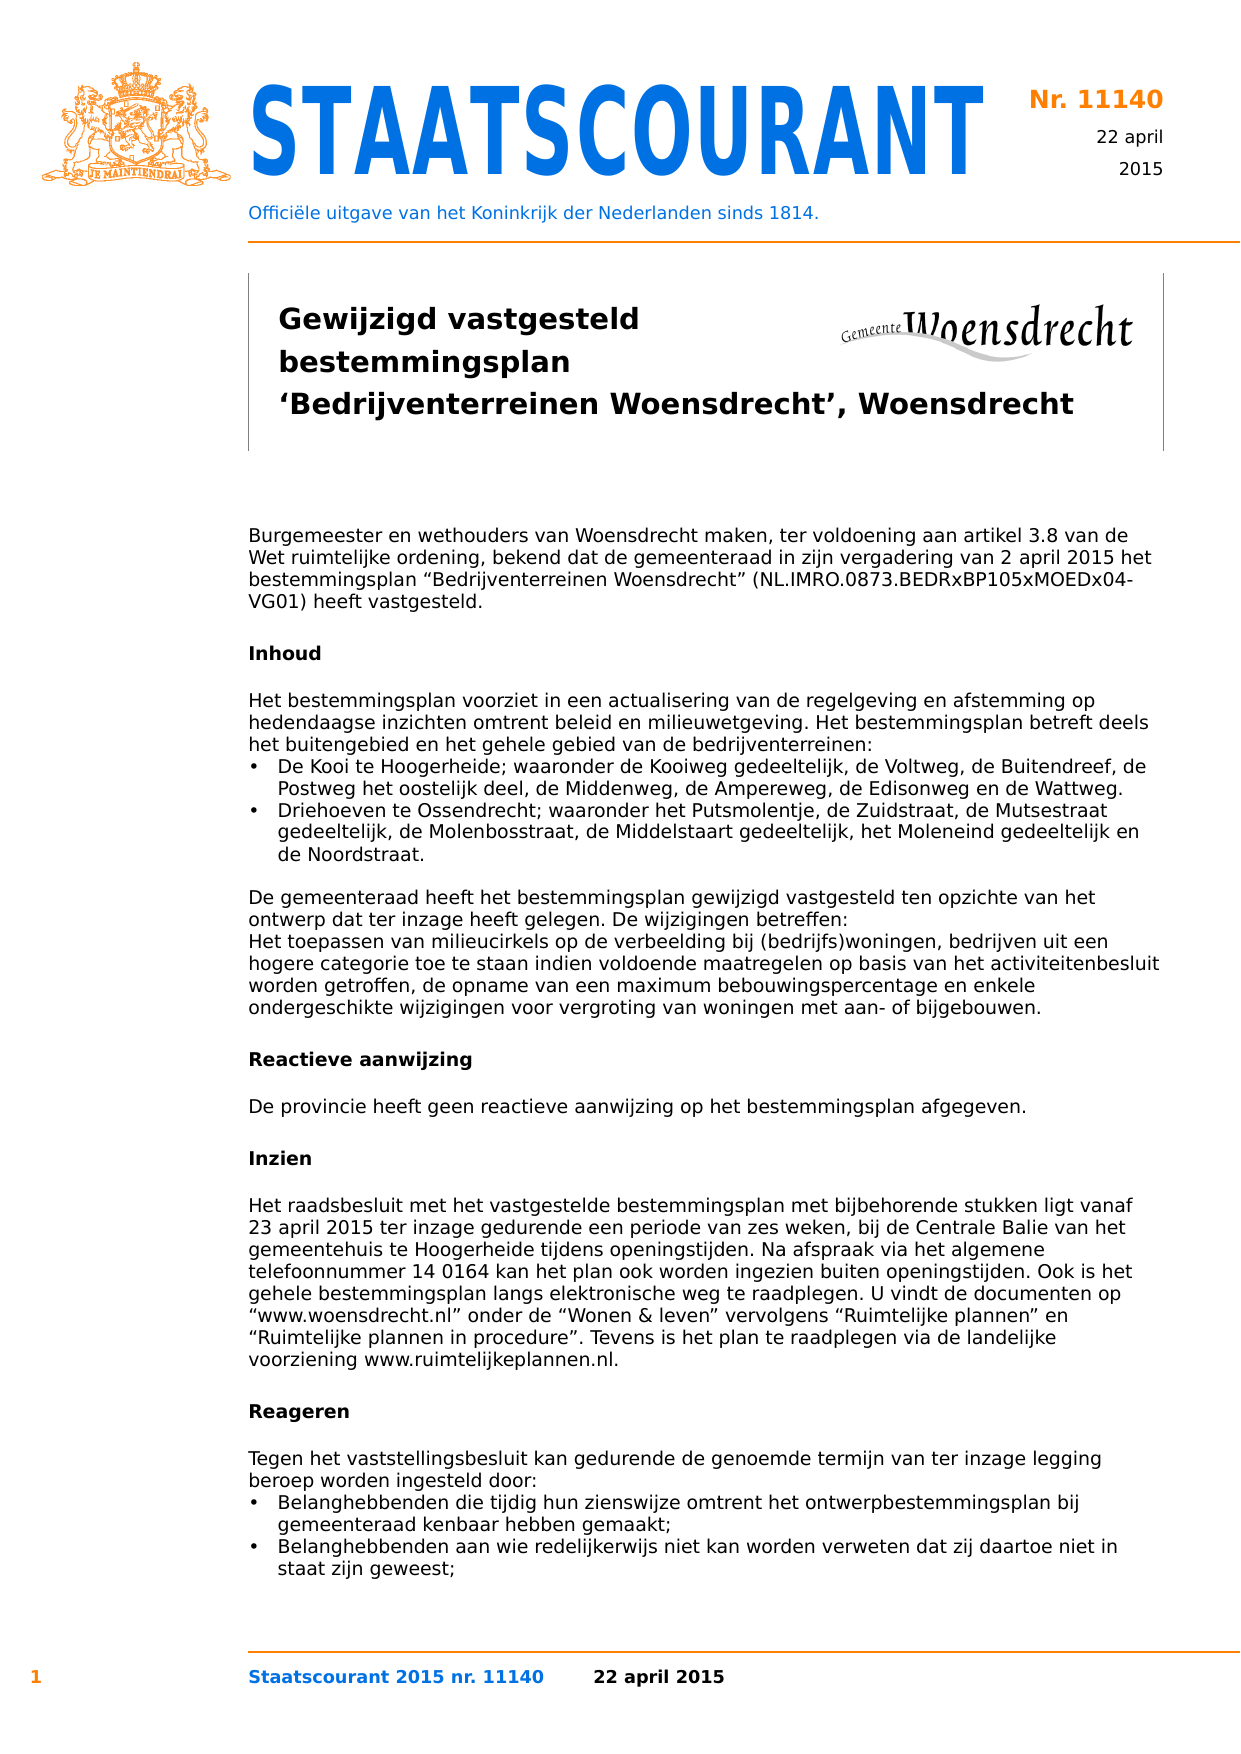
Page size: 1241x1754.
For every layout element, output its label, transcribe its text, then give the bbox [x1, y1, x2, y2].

text Burgemeester en wethouders van Woensdrecht maken, ter voldoening aan artikel 3.8 van de Wet ruimtelijke ordening, bekend dat de gemeenteraad in zijn vergadering van 2 april 2015 het bestemmingsplan “Bedrijventerreinen Woensdrecht” (NL.IMRO.0873.BEDRxBP105xMOEDx04-VG01) heeft vastgesteld. [248, 525, 1163, 613]
table_cell Officiële uitgave van het Koninkrijk der Nederlanden sinds 1814. [248, 203, 1240, 241]
subtitle Inzien [248, 1148, 1163, 1170]
table_header Nr. 11140 [998, 62, 1240, 121]
table_header [25, 62, 248, 241]
text Het toepassen van milieucirkels op de verbeelding bij (bedrijfs)woningen, bedrijven uit een hogere categorie toe te staan indien voldoende maatregelen op basis van het activiteitenbesluit worden getroffen, de opname van een maximum bebouwingspercentage en enkele ondergeschikte wijzigingen voor vergroting van woningen met aan- of bijgebouwen. [248, 931, 1163, 1019]
text De gemeenteraad heeft het bestemmingsplan gewijzigd vastgesteld ten opzichte van het ontwerp dat ter inzage heeft gelegen. De wijzigingen betreffen: [248, 887, 1163, 931]
subtitle Reactieve aanwijzing [248, 1049, 1163, 1071]
table_cell 22 april [998, 121, 1240, 153]
text Het raadsbesluit met het vastgestelde bestemmingsplan met bijbehorende stukken ligt vanaf 23 april 2015 ter inzage gedurende een periode van zes weken, bij de Centrale Balie van het gemeentehuis te Hoogerheide tijdens openingstijden. Na afspraak via het algemene telefoonnummer 14 0164 kan het plan ook worden ingezien buiten openingstijden. Ook is het gehele bestemmingsplan langs elektronische weg te raadplegen. U vindt de documenten op “www.woensdrecht.nl” onder de “Wonen & leven” vervolgens “Ruimtelijke plannen” en “Ruimtelijke plannen in procedure”. Tevens is het plan te raadplegen via de landelijke voorziening www.ruimtelijkeplannen.nl. [248, 1195, 1163, 1371]
text • Belanghebbenden die tijdig hun zienswijze omtrent het ontwerpbestemmingsplan bij gemeenteraad kenbaar hebben gemaakt; [248, 1492, 1163, 1536]
text • Driehoeven te Ossendrecht; waaronder het Putsmolentje, de Zuidstraat, de Mutsestraat gedeeltelijk, de Molenbosstraat, de Middelstaart gedeeltelijk, het Moleneind gedeeltelijk en de Noordstraat. [248, 799, 1163, 865]
subtitle Inhoud [248, 643, 1163, 664]
text Het bestemmingsplan voorziet in een actualisering van de regelgeving en afstemming op hedendaagse inzichten omtrent beleid en milieuwetgeving. Het bestemmingsplan betreft deels het buitengebied en het gehele gebied van de bedrijventerreinen: [248, 689, 1163, 756]
text • De Kooi te Hoogerheide; waaronder de Kooiweg gedeeltelijk, de Voltweg, de Buitendreef, de Postweg het oostelijk deel, de Middenweg, de Ampereweg, de Edisonweg en de Wattweg. [248, 756, 1163, 799]
table_cell 2015 [998, 153, 1240, 203]
subtitle Reageren [248, 1401, 1163, 1423]
subtitle Gewijzigd vastgesteld bestemmingsplan ‘Bedrijventerreinen Woensdrecht’, Woensdrecht [249, 273, 1163, 451]
table_header STAATSCOURANT [248, 62, 998, 203]
text • Belanghebbenden aan wie redelijkerwijs niet kan worden verweten dat zij daartoe niet in staat zijn geweest; [248, 1536, 1163, 1580]
picture [41, 62, 231, 186]
picture [838, 302, 1134, 362]
text Tegen het vaststellingsbesluit kan gedurende de genoemde termijn van ter inzage legging beroep worden ingesteld door: [248, 1448, 1163, 1492]
text De provincie heeft geen reactieve aanwijzing op het bestemmingsplan afgegeven. [248, 1096, 1163, 1118]
